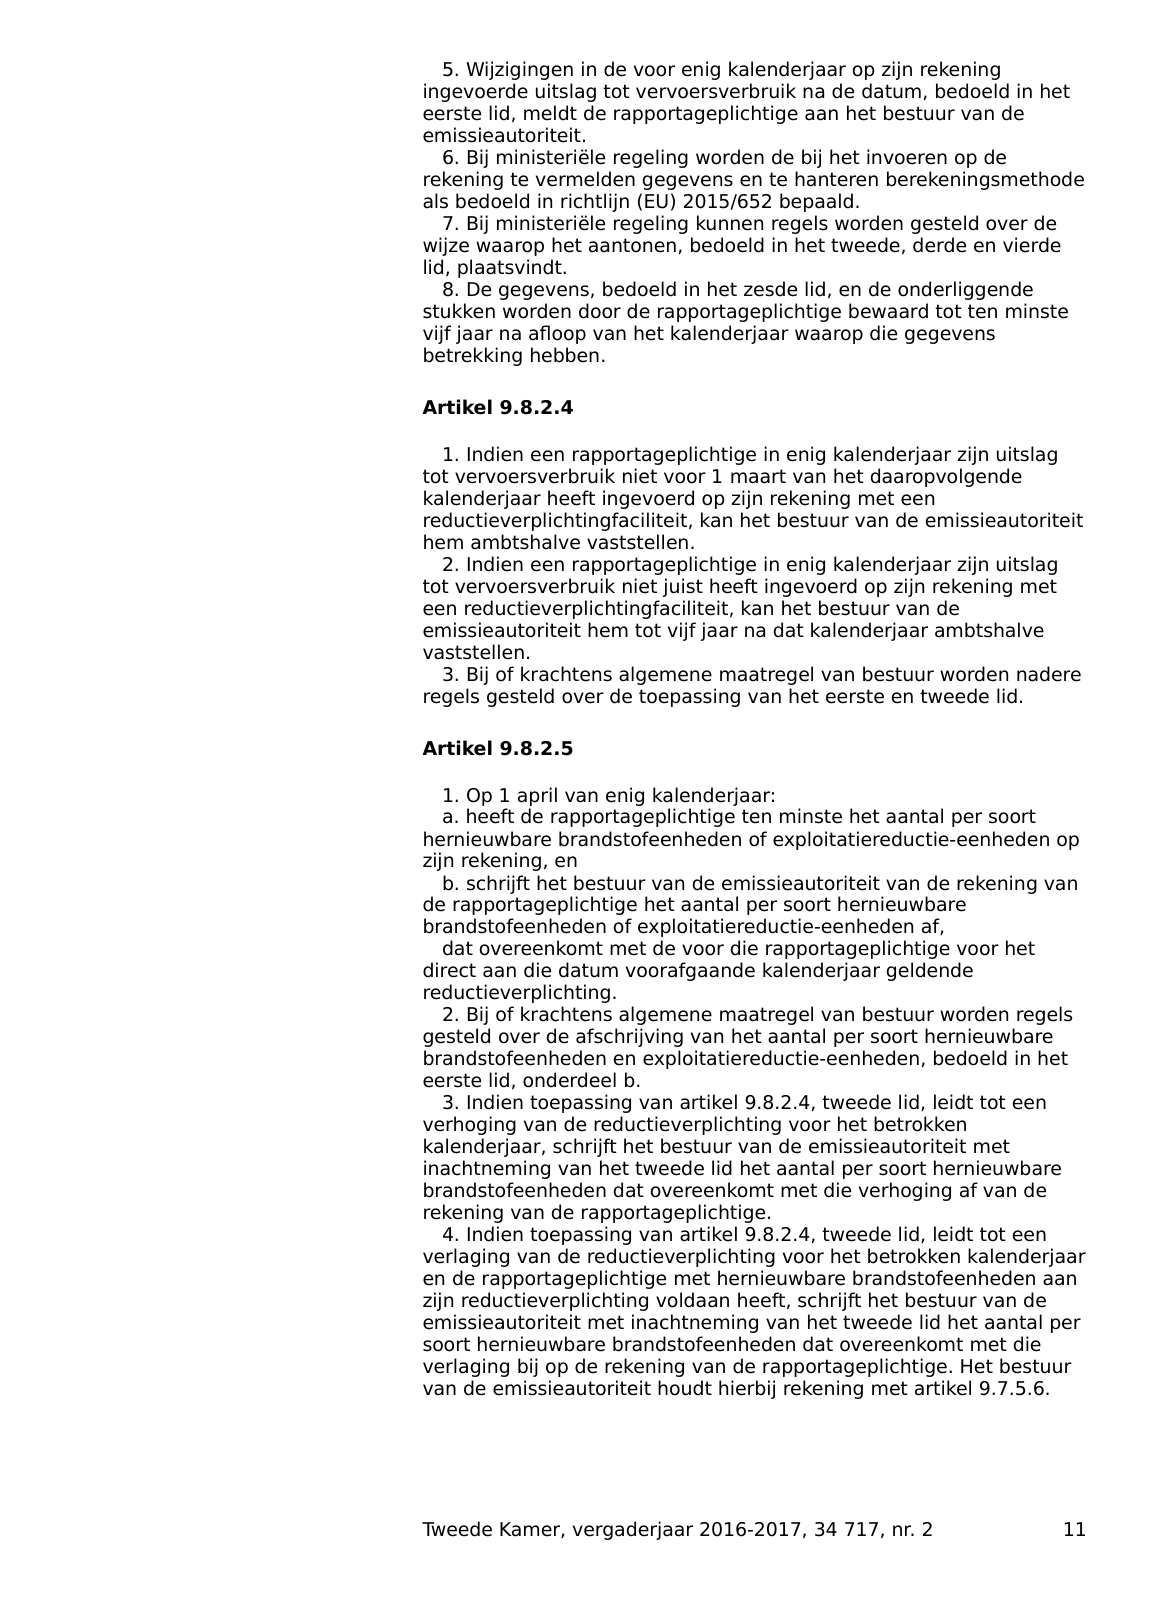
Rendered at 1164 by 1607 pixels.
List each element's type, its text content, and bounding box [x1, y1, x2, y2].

text 2. Bij of krachtens algemene maatregel van bestuur worden regels gesteld over de afschrijving van het aantal per soort hernieuwbare brandstofeenheden en exploitatiereductie-eenheden, bedoeld in het eerste lid, onderdeel b. [422, 1004, 1087, 1092]
text 2. Indien een rapportageplichtige in enig kalenderjaar zijn uitslag tot vervoersverbruik niet juist heeft ingevoerd op zijn rekening met een reductieverplichtingfaciliteit, kan het bestuur van de emissieautoriteit hem tot vijf jaar na dat kalenderjaar ambtshalve vaststellen. [422, 554, 1087, 663]
subtitle Artikel 9.8.2.4 [422, 397, 1087, 419]
text b. schrijft het bestuur van de emissieautoriteit van de rekening van de rapportageplichtige het aantal per soort hernieuwbare brandstofeenheden of exploitatiereductie-eenheden af, [422, 872, 1087, 938]
text 7. Bij ministeriële regeling kunnen regels worden gesteld over de wijze waarop het aantonen, bedoeld in het tweede, derde en vierde lid, plaatsvindt. [422, 213, 1087, 279]
text 3. Indien toepassing van artikel 9.8.2.4, tweede lid, leidt tot een verhoging van de reductieverplichting voor het betrokken kalenderjaar, schrijft het bestuur van de emissieautoriteit met inachtneming van het tweede lid het aantal per soort hernieuwbare brandstofeenheden dat overeenkomt met die verhoging af van de rekening van de rapportageplichtige. [422, 1092, 1087, 1224]
text dat overeenkomt met de voor die rapportageplichtige voor het direct aan die datum voorafgaande kalenderjaar geldende reductieverplichting. [422, 938, 1087, 1004]
text 3. Bij of krachtens algemene maatregel van bestuur worden nadere regels gesteld over de toepassing van het eerste en tweede lid. [422, 663, 1087, 707]
text a. heeft de rapportageplichtige ten minste het aantal per soort hernieuwbare brandstofeenheden of exploitatiereductie-eenheden op zijn rekening, en [422, 806, 1087, 872]
subtitle Artikel 9.8.2.5 [422, 737, 1087, 759]
text 4. Indien toepassing van artikel 9.8.2.4, tweede lid, leidt tot een verlaging van de reductieverplichting voor het betrokken kalenderjaar en de rapportageplichtige met hernieuwbare brandstofeenheden aan zijn reductieverplichting voldaan heeft, schrijft het bestuur van de emissieautoriteit met inachtneming van het tweede lid het aantal per soort hernieuwbare brandstofeenheden dat overeenkomt met die verlaging bij op de rekening van de rapportageplichtige. Het bestuur van de emissieautoriteit houdt hierbij rekening met artikel 9.7.5.6. [422, 1224, 1087, 1400]
text 6. Bij ministeriële regeling worden de bij het invoeren op de rekening te vermelden gegevens en te hanteren berekeningsmethode als bedoeld in richtlijn (EU) 2015/652 bepaald. [422, 147, 1087, 213]
text 1. Op 1 april van enig kalenderjaar: [422, 784, 1087, 806]
text 5. Wijzigingen in de voor enig kalenderjaar op zijn rekening ingevoerde uitslag tot vervoersverbruik na de datum, bedoeld in het eerste lid, meldt de rapportageplichtige aan het bestuur van de emissieautoriteit. [422, 59, 1087, 147]
text 8. De gegevens, bedoeld in het zesde lid, en de onderliggende stukken worden door de rapportageplichtige bewaard tot ten minste vijf jaar na afloop van het kalenderjaar waarop die gegevens betrekking hebben. [422, 279, 1087, 367]
text 1. Indien een rapportageplichtige in enig kalenderjaar zijn uitslag tot vervoersverbruik niet voor 1 maart van het daaropvolgende kalenderjaar heeft ingevoerd op zijn rekening met een reductieverplichtingfaciliteit, kan het bestuur van de emissieautoriteit hem ambtshalve vaststellen. [422, 444, 1087, 554]
